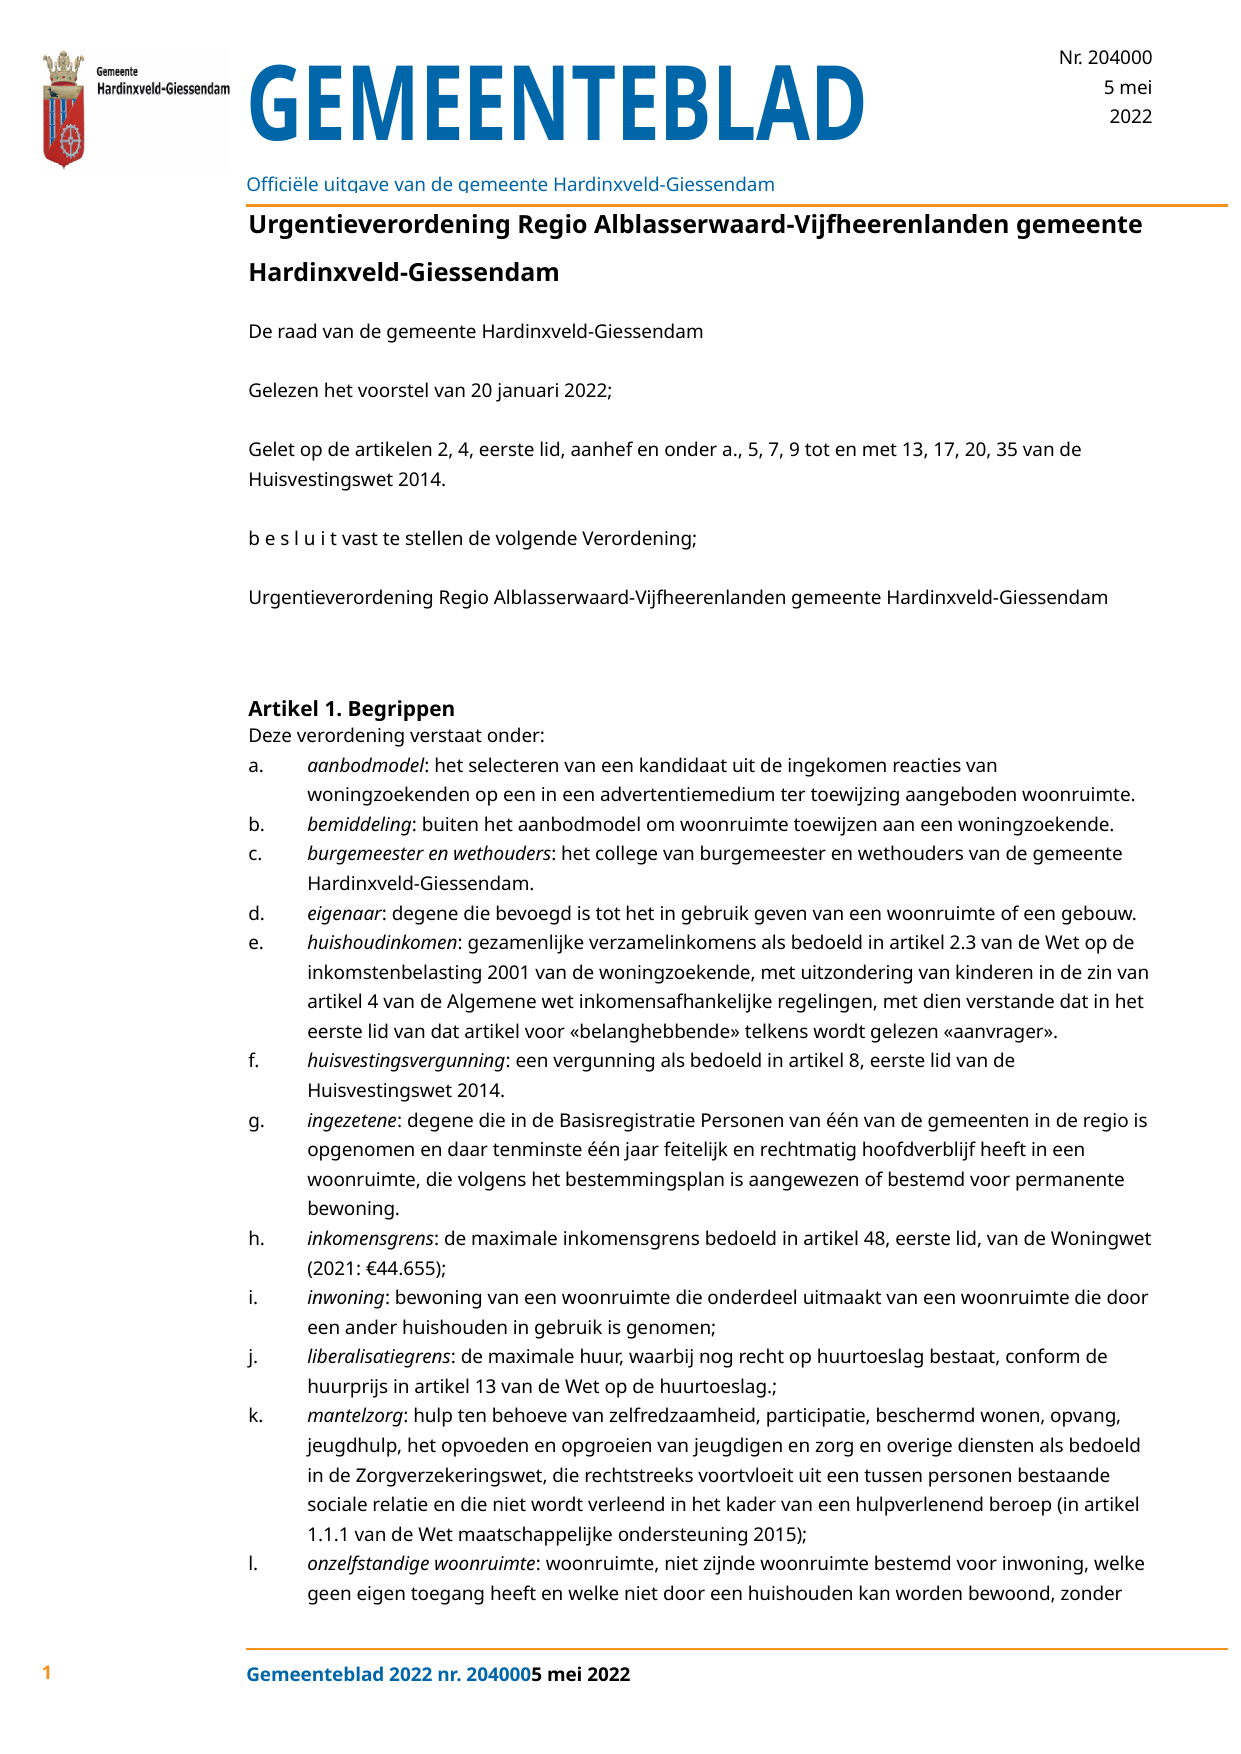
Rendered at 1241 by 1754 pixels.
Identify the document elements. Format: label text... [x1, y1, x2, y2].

text Deze verordening verstaat onder: [248, 722, 1152, 748]
text Urgentieverordening Regio Alblasserwaard-Vijfheerenlanden gemeente Hardinxveld-Giessendam [248, 207, 1152, 288]
list inkomensgrens: de maximale inkomensgrens bedoeld in artikel 48, eerste lid, van de Woningwet (2021: €44.655); [248, 1225, 1152, 1280]
list burgemeester en wethouders: het college van burgemeester en wethouders van de gemeente Hardinxveld-Giessendam. [248, 841, 1152, 896]
list liberalisatiegrens: de maximale huur, waarbij nog recht op huurtoeslag bestaat, conform de huurprijs in artikel 13 van de Wet op de huurtoeslag.; [248, 1343, 1152, 1399]
text Artikel 1. Begrippen [248, 694, 1152, 722]
text Urgentieverordening Regio Alblasserwaard-Vijfheerenlanden gemeente Hardinxveld-Giessendam [248, 584, 1152, 610]
list aanbodmodel: het selecteren van een kandidaat uit de ingekomen reacties van woningzoekenden op een in een advertentiemedium ter toewijzing aangeboden woonruimte. [248, 752, 1152, 807]
list huisvestingsvergunning: een vergunning als bedoeld in artikel 8, eerste lid van de Huisvestingswet 2014. [248, 1048, 1152, 1103]
text b e s l u i t vast te stellen de volgende Verordening; [248, 525, 1152, 551]
list eigenaar: degene die bevoegd is tot het in gebruik geven van een woonruimte of een gebouw. [248, 900, 1152, 925]
list huishoudinkomen: gezamenlijke verzamelinkomens als bedoeld in artikel 2.3 van de Wet op de inkomstenbelasting 2001 van de woningzoekende, met uitzondering van kinderen in de zin van artikel 4 van de Algemene wet inkomensafhankelijke regelingen, met dien verstande dat in het eerste lid van dat artikel voor «belanghebbende» telkens wordt gelezen «aanvrager». [248, 929, 1152, 1044]
text Gelet op de artikelen 2, 4, eerste lid, aanhef en onder a., 5, 7, 9 tot en met 13, 17, 20, 35 van de Huisvestingswet 2014. [248, 436, 1152, 492]
text Gelezen het voorstel van 20 januari 2022; [248, 377, 1152, 403]
list inwoning: bewoning van een woonruimte die onderdeel uitmaakt van een woonruimte die door een ander huishouden in gebruik is genomen; [248, 1284, 1152, 1339]
list onzelfstandige woonruimte: woonruimte, niet zijnde woonruimte bestemd voor inwoning, welke geen eigen toegang heeft en welke niet door een huishouden kan worden bewoond, zonder [248, 1551, 1152, 1606]
picture [41, 47, 231, 172]
text De raad van de gemeente Hardinxveld-Giessendam [248, 318, 1152, 344]
list bemiddeling: buiten het aanbodmodel om woonruimte toewijzen aan een woningzoekende. [248, 811, 1152, 837]
list mantelzorg: hulp ten behoeve van zelfredzaamheid, participatie, beschermd wonen, opvang, jeugdhulp, het opvoeden en opgroeien van jeugdigen en zorg en overige diensten als bedoeld in de Zorgverzekeringswet, die rechtstreeks voortvloeit uit een tussen personen bestaande sociale relatie en die niet wordt verleend in het kader van een hulpverlenend beroep (in artikel 1.1.1 van de Wet maatschappelijke ondersteuning 2015); [248, 1403, 1152, 1547]
list ingezetene: degene die in de Basisregistratie Personen van één van de gemeenten in de regio is opgenomen en daar tenminste één jaar feitelijk en rechtmatig hoofdverblijf heeft in een woonruimte, die volgens het bestemmingsplan is aangewezen of bestemd voor permanente bewoning. [248, 1107, 1152, 1221]
